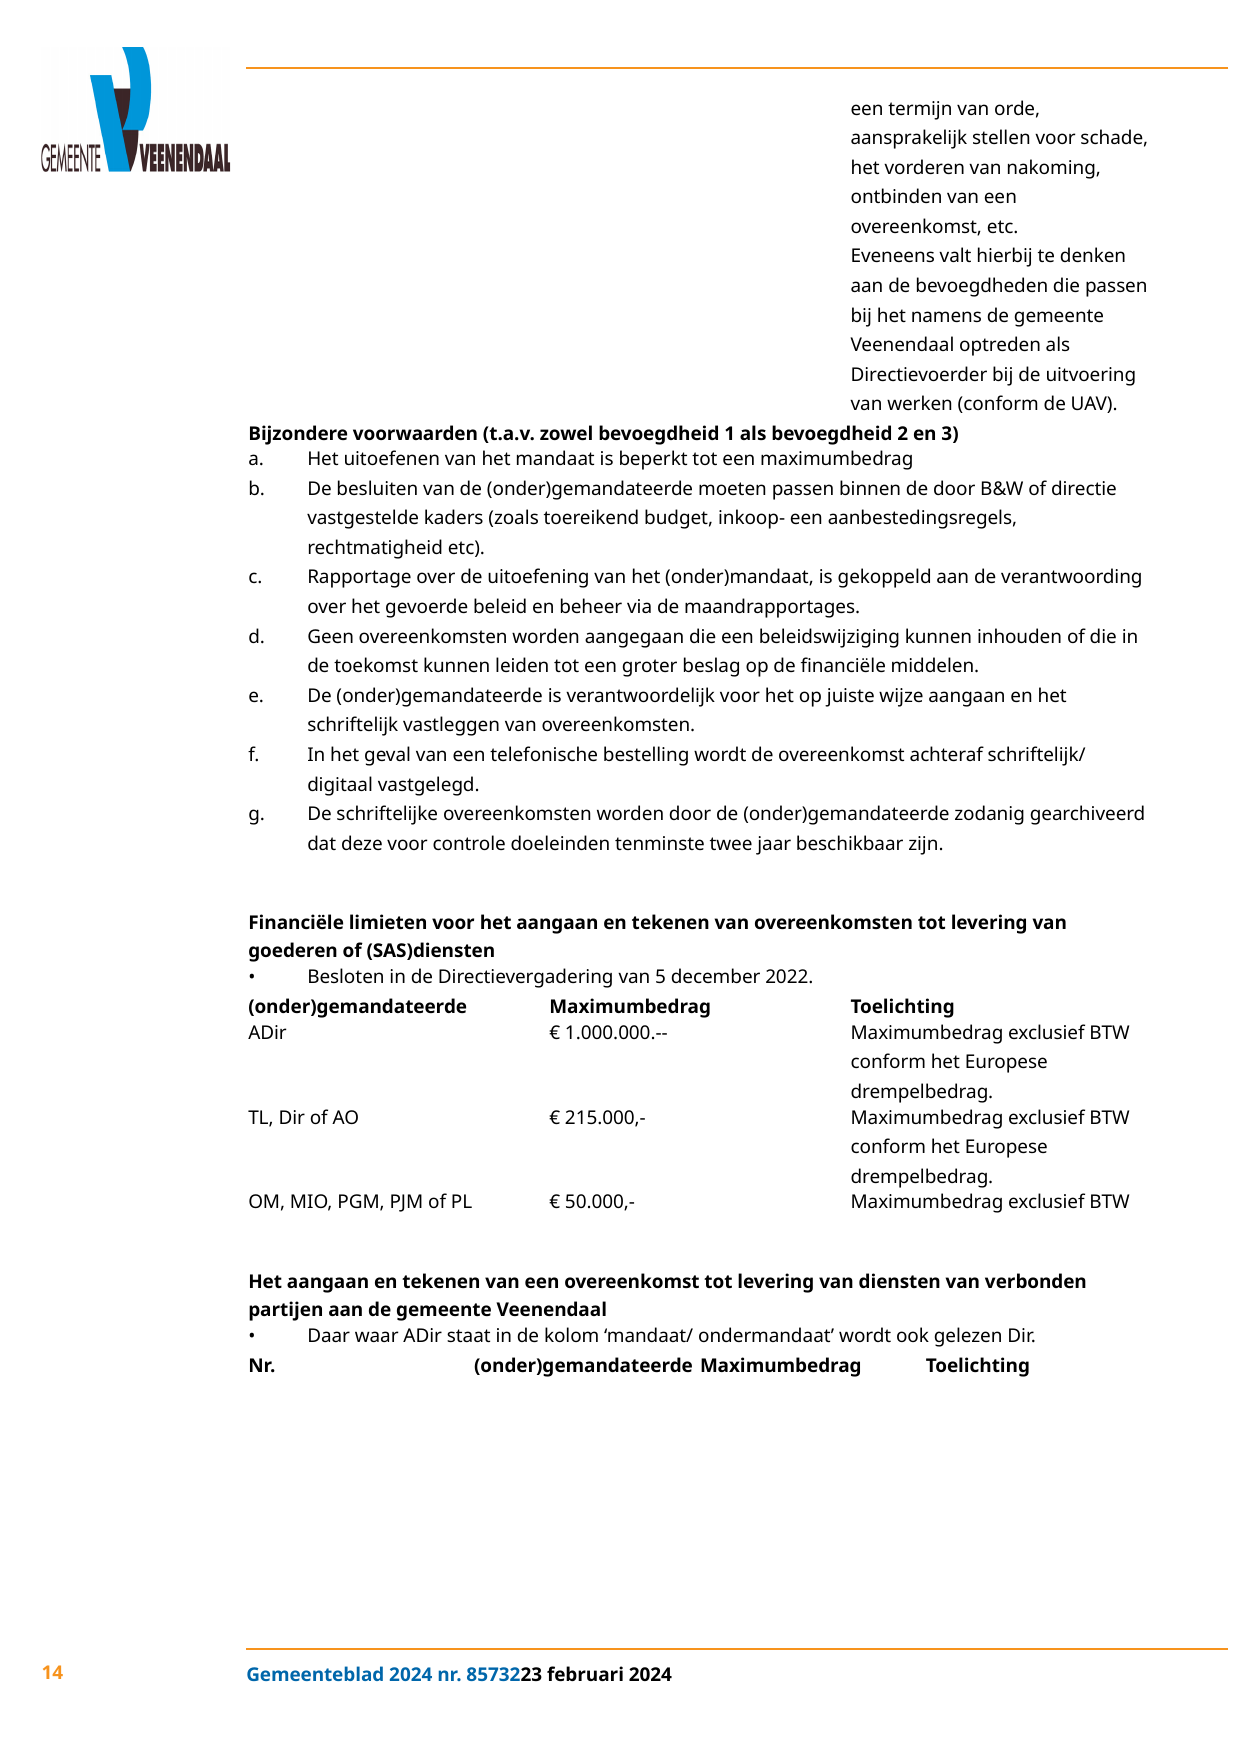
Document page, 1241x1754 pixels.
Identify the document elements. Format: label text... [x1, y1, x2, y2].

table_header Maximumbedrag [700, 1352, 926, 1378]
table_cell ADir [248, 1019, 549, 1104]
table_header Toelichting [850, 993, 1152, 1019]
table_cell € 50.000,- [549, 1189, 850, 1214]
table_cell OM, MIO, PGM, PJM of PL [248, 1189, 549, 1214]
text Financiële limieten voor het aangaan en tekenen van overeenkomsten tot levering van goederen of (SAS)diensten [248, 909, 1152, 963]
table_cell [248, 95, 549, 416]
table_header (onder)gemandateerde [248, 993, 549, 1019]
table_cell € 215.000,- [549, 1104, 850, 1189]
list Daar waar ADir staat in de kolom ‘mandaat/ ondermandaat’ wordt ook gelezen Dir. [248, 1322, 1152, 1348]
table_cell [549, 95, 850, 416]
text Het aangaan en tekenen van een overeenkomst tot levering van diensten van verbonden partijen aan de gemeente Veenendaal [248, 1268, 1152, 1322]
list Besloten in de Directievergadering van 5 december 2022. [248, 963, 1152, 989]
table_header Maximumbedrag [549, 993, 850, 1019]
table_header Nr. [248, 1352, 474, 1378]
table_cell een termijn van orde, aansprakelijk stellen voor schade, het vorderen van nakoming, ontbinden van een overeenkomst, etc. Eveneens valt hierbij te denken aan de bevoegdheden die passen bij het namens de gemeente Veenendaal optreden als Directievoerder bij de uitvoering van werken (conform de UAV). [850, 95, 1152, 416]
table_header Toelichting [926, 1352, 1152, 1378]
table_cell Het uitoefenen van het mandaat is beperkt tot een maximumbedrag De besluiten van de (onder)gemandateerde moeten passen binnen de door B&W of directie vastgestelde kaders (zoals toereikend budget, inkoop- een aanbestedingsregels, rechtmatigheid etc). Rapportage over de uitoefening van het (onder)mandaat, is gekoppeld aan de verantwoording over het gevoerde beleid en beheer via de maandrapportages. Geen overeenkomsten worden aangegaan die een beleidswijziging kunnen inhouden of die in de toekomst kunnen leiden tot een groter beslag op de financiële middelen. De (onder)gemandateerde is verantwoordelijk voor het op juiste wijze aangaan en het schriftelijk vastleggen van overeenkomsten. In het geval van een telefonische bestelling wordt de overeenkomst achteraf schriftelijk/ digitaal vastgelegd. De schriftelijke overeenkomsten worden door de (onder)gemandateerde zodanig gearchiveerd dat deze voor controle doeleinden tenminste twee jaar beschikbaar zijn. [248, 445, 1152, 856]
table_cell Maximumbedrag exclusief BTW conform het Europese drempelbedrag. [850, 1019, 1152, 1104]
table_header Bijzondere voorwaarden (t.a.v. zowel bevoegdheid 1 als bevoegdheid 2 en 3) [248, 420, 1152, 445]
table_cell Maximumbedrag exclusief BTW conform het Europese drempelbedrag. [850, 1104, 1152, 1189]
table_header (onder)gemandateerde [474, 1352, 700, 1378]
table_cell € 1.000.000.-- [549, 1019, 850, 1104]
picture [123, 47, 231, 172]
table_cell Maximumbedrag exclusief BTW [850, 1189, 1152, 1214]
table_cell TL, Dir of AO [248, 1104, 549, 1189]
picture [41, 47, 130, 172]
